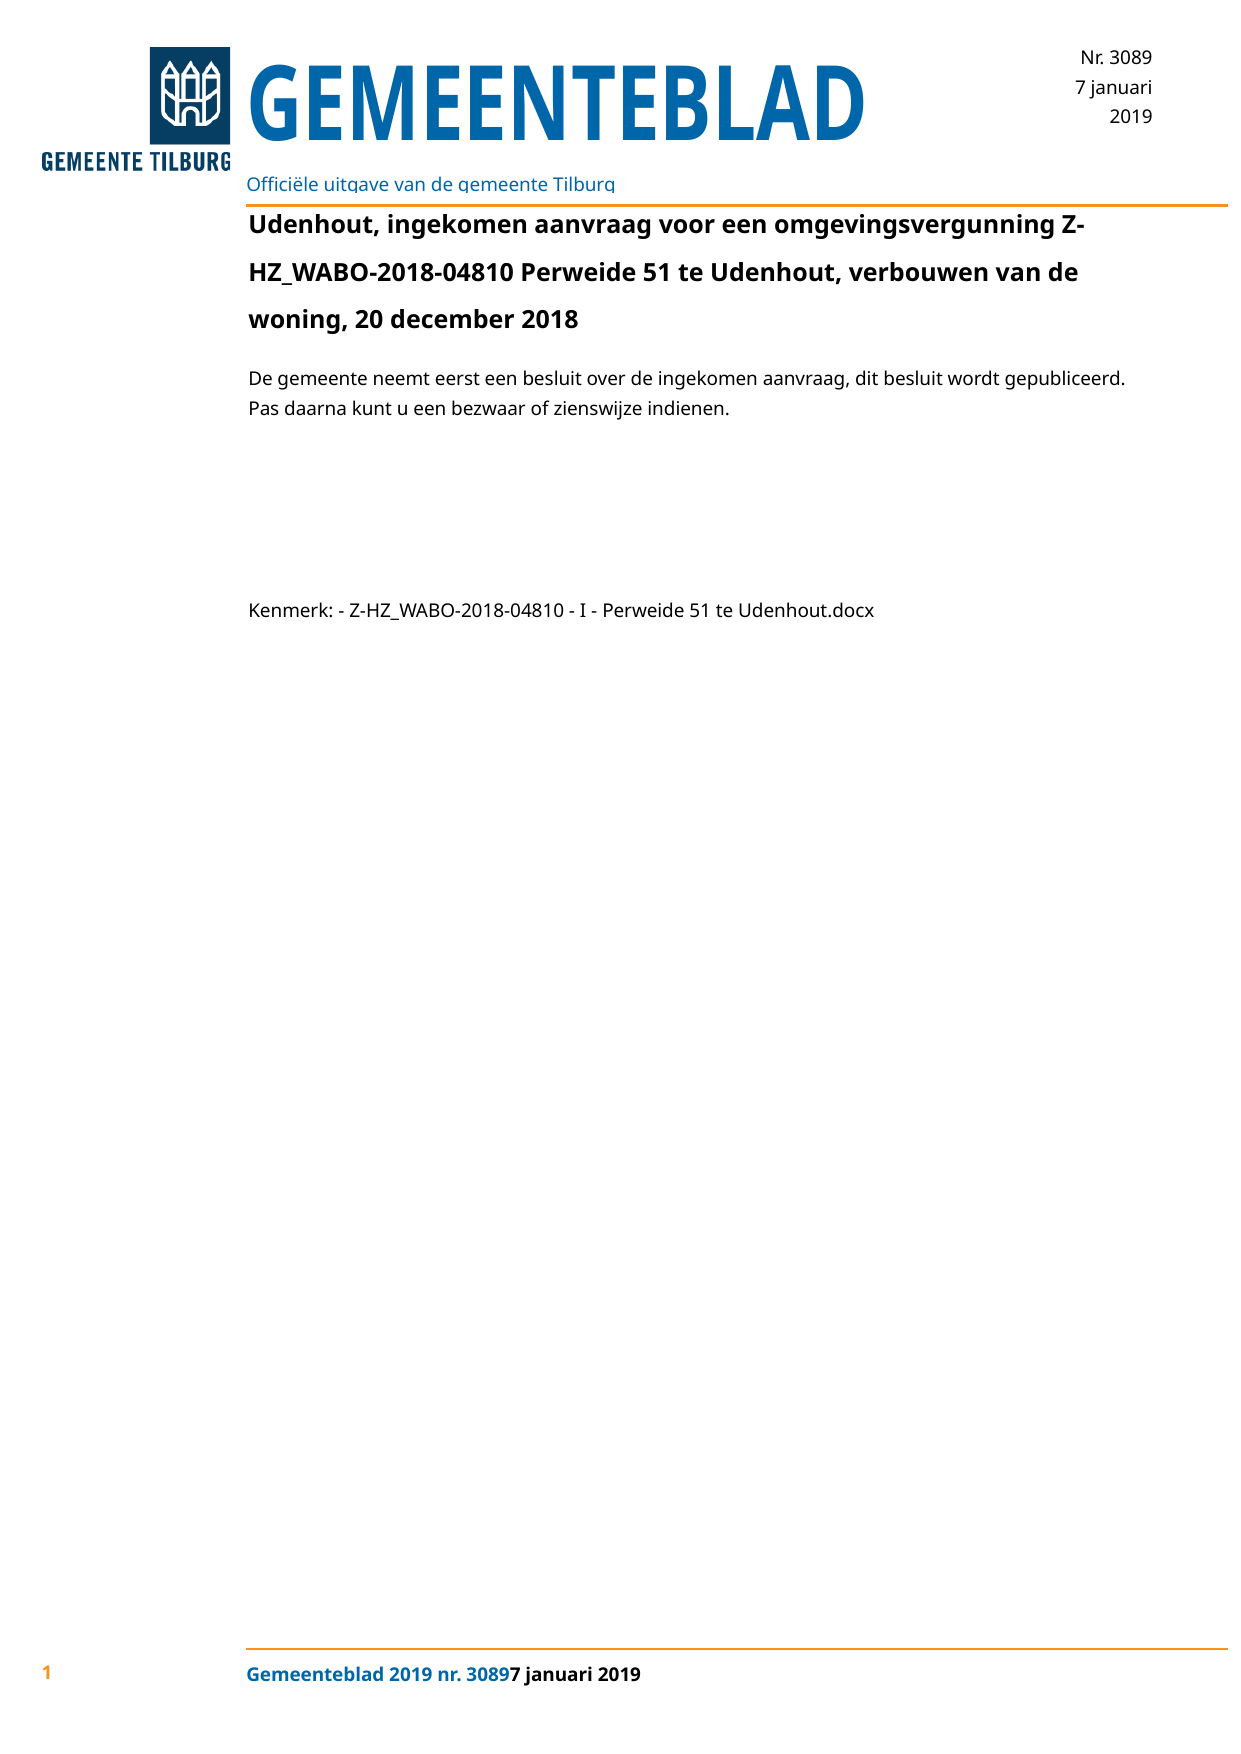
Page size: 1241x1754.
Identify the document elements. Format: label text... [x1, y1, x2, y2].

text De gemeente neemt eerst een besluit over de ingekomen aanvraag, dit besluit wordt gepubliceerd. Pas daarna kunt u een bezwaar of zienswijze indienen. [248, 366, 1152, 421]
text Kenmerk: - Z-HZ_WABO-2018-04810 - I - Perweide 51 te Udenhout.docx [248, 597, 1152, 622]
text Udenhout, ingekomen aanvraag voor een omgevingsvergunning Z-HZ_WABO-2018-04810 Perweide 51 te Udenhout, verbouwen van de woning, 20 december 2018 [248, 207, 1152, 336]
picture [41, 47, 231, 172]
